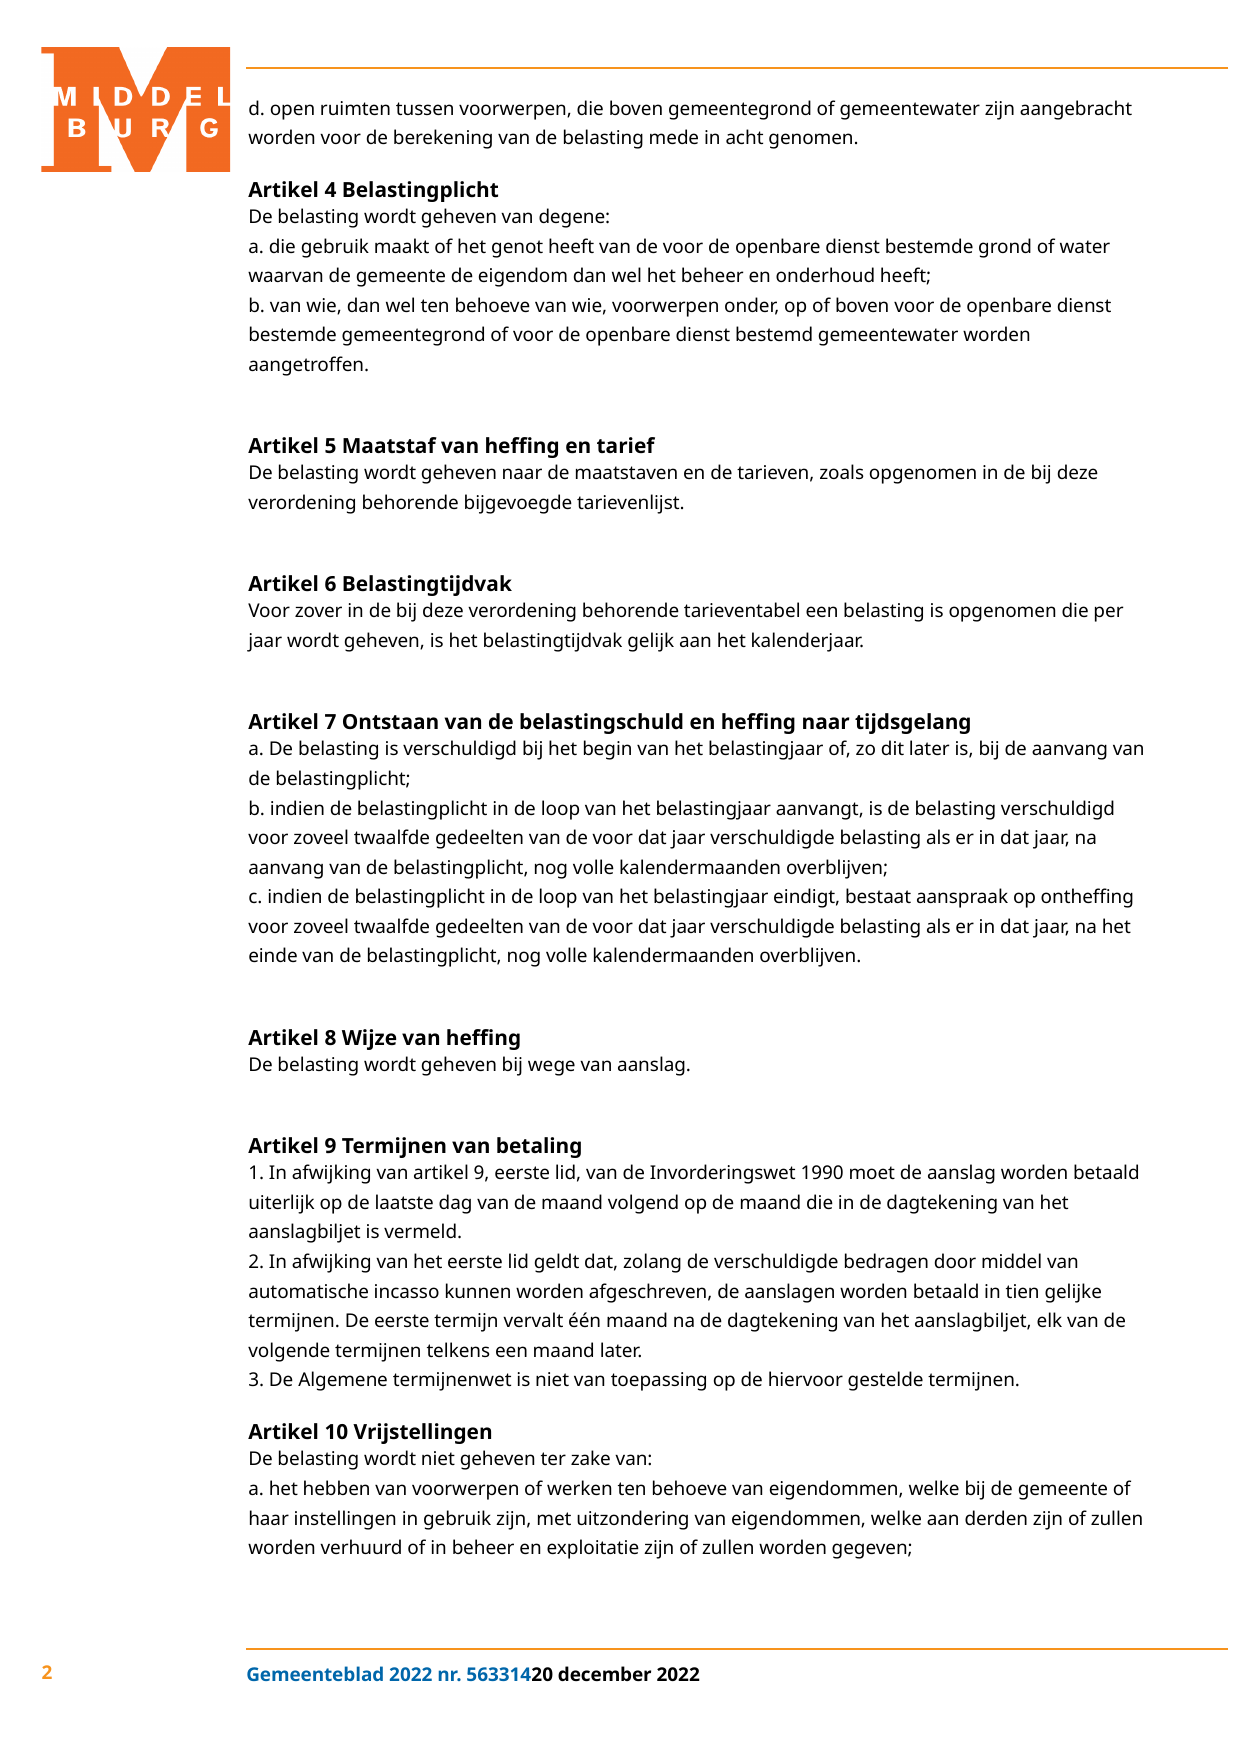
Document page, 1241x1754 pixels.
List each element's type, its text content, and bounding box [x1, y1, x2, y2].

picture [41, 47, 231, 172]
text 2. In afwijking van het eerste lid geldt dat, zolang de verschuldigde bedragen door middel van automatische incasso kunnen worden afgeschreven, de aanslagen worden betaald in tien gelijke termijnen. De eerste termijn vervalt één maand na de dagtekening van het aanslagbiljet, elk van de volgende termijnen telkens een maand later. [248, 1248, 1152, 1363]
text De belasting wordt niet geheven ter zake van: [248, 1446, 1152, 1471]
text 3. De Algemene termijnenwet is niet van toepassing op de hiervoor gestelde termijnen. [248, 1367, 1152, 1392]
text Artikel 8 Wijze van heffing [248, 1023, 1152, 1051]
text a. De belasting is verschuldigd bij het begin van het belastingjaar of, zo dit later is, bij de aanvang van de belastingplicht; [248, 736, 1152, 791]
text a. die gebruik maakt of het genot heeft van de voor de openbare dienst bestemde grond of water waarvan de gemeente de eigendom dan wel het beheer en onderhoud heeft; [248, 233, 1152, 288]
text De belasting wordt geheven bij wege van aanslag. [248, 1051, 1152, 1077]
text Voor zover in de bij deze verordening behorende tarieventabel een belasting is opgenomen die per jaar wordt geheven, is het belastingtijdvak gelijk aan het kalenderjaar. [248, 598, 1152, 653]
text Artikel 7 Ontstaan van de belastingschuld en heffing naar tijdsgelang [248, 707, 1152, 736]
text Artikel 5 Maatstaf van heffing en tarief [248, 431, 1152, 459]
text b. van wie, dan wel ten behoeve van wie, voorwerpen onder, op of boven voor de openbare dienst bestemde gemeentegrond of voor de openbare dienst bestemd gemeentewater worden aangetroffen. [248, 292, 1152, 377]
text d. open ruimten tussen voorwerpen, die boven gemeentegrond of gemeentewater zijn aangebracht worden voor de berekening van de belasting mede in acht genomen. [248, 95, 1152, 150]
text b. indien de belastingplicht in de loop van het belastingjaar aanvangt, is de belasting verschuldigd voor zoveel twaalfde gedeelten van de voor dat jaar verschuldigde belasting als er in dat jaar, na aanvang van de belastingplicht, nog volle kalendermaanden overblijven; [248, 795, 1152, 880]
text Artikel 10 Vrijstellingen [248, 1417, 1152, 1446]
text De belasting wordt geheven naar de maatstaven en de tarieven, zoals opgenomen in de bij deze verordening behorende bijgevoegde tarievenlijst. [248, 459, 1152, 515]
text Artikel 4 Belastingplicht [248, 175, 1152, 203]
text c. indien de belastingplicht in de loop van het belastingjaar eindigt, bestaat aanspraak op ontheffing voor zoveel twaalfde gedeelten van de voor dat jaar verschuldigde belasting als er in dat jaar, na het einde van de belastingplicht, nog volle kalendermaanden overblijven. [248, 883, 1152, 968]
text De belasting wordt geheven van degene: [248, 203, 1152, 229]
text Artikel 9 Termijnen van betaling [248, 1131, 1152, 1159]
text a. het hebben van voorwerpen of werken ten behoeve van eigendommen, welke bij de gemeente of haar instellingen in gebruik zijn, met uitzondering van eigendommen, welke aan derden zijn of zullen worden verhuurd of in beheer en exploitatie zijn of zullen worden gegeven; [248, 1475, 1152, 1560]
text Artikel 6 Belastingtijdvak [248, 569, 1152, 598]
text 1. In afwijking van artikel 9, eerste lid, van de Invorderingswet 1990 moet de aanslag worden betaald uiterlijk op de laatste dag van de maand volgend op de maand die in de dagtekening van het aanslagbiljet is vermeld. [248, 1159, 1152, 1244]
